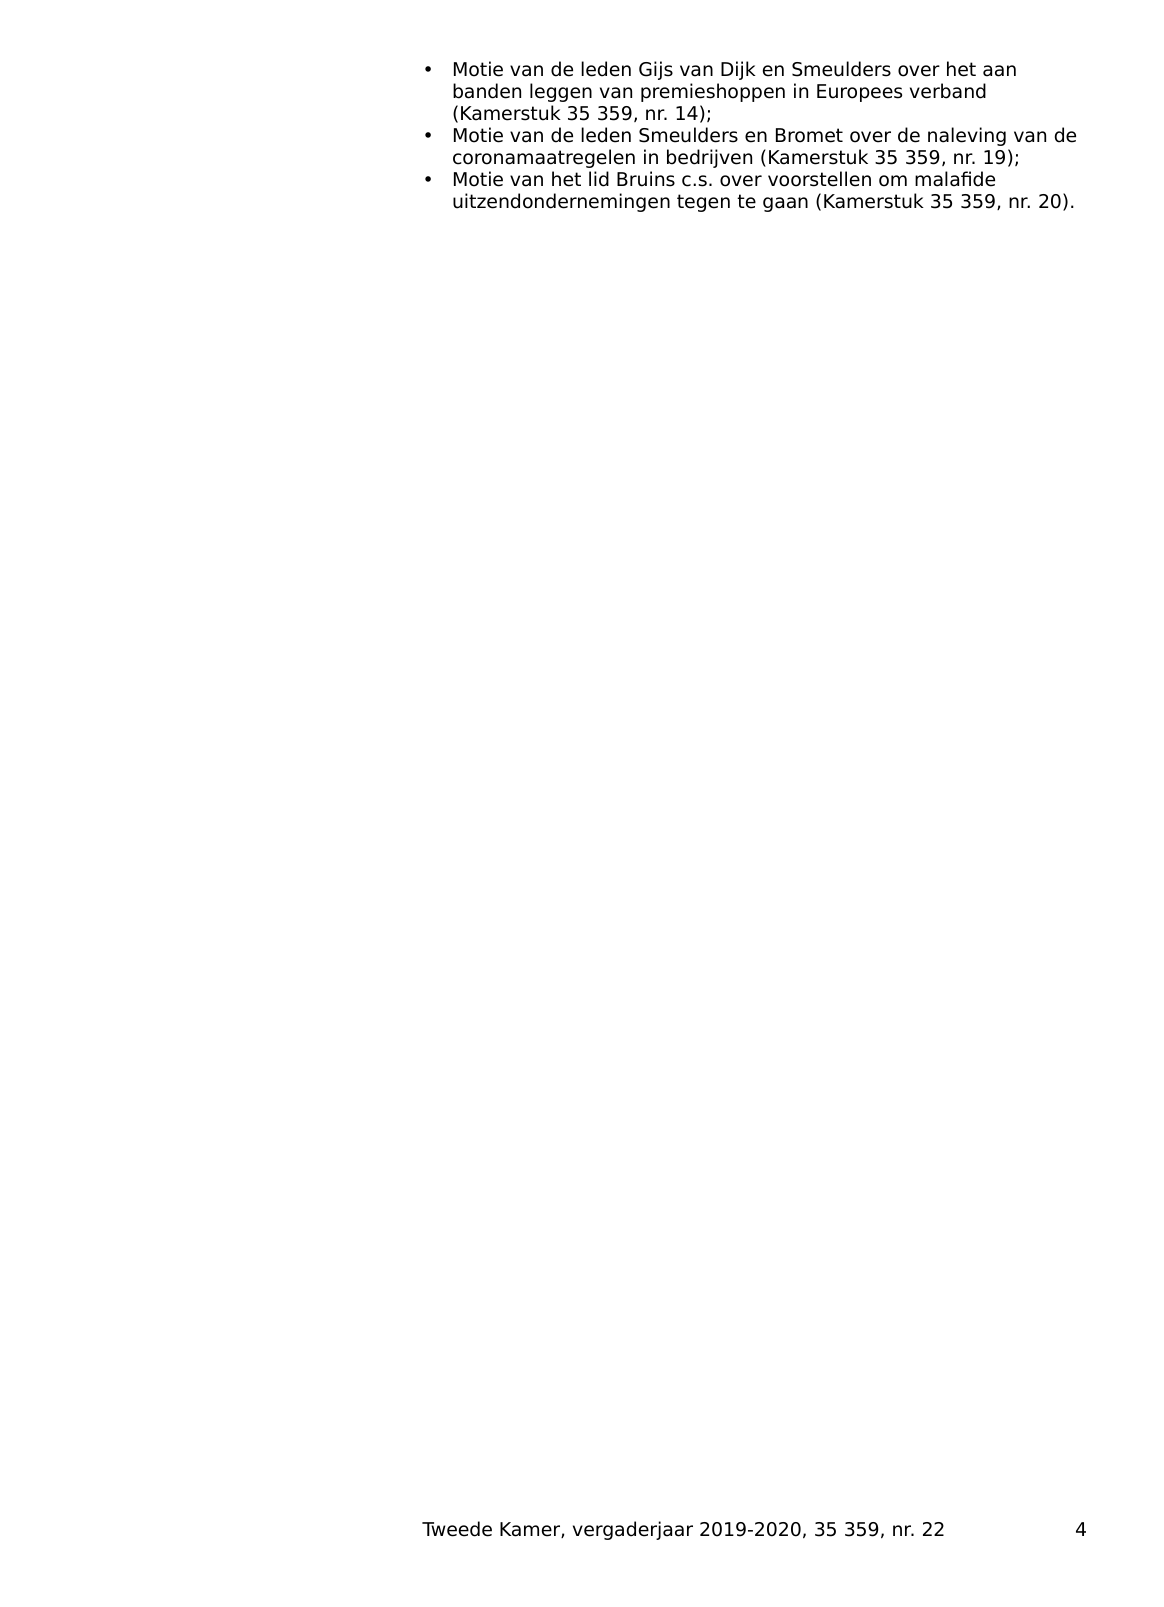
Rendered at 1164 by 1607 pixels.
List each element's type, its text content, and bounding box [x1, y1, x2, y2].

text • Motie van de leden Gijs van Dijk en Smeulders over het aan banden leggen van premieshoppen in Europees verband (Kamerstuk 35 359, nr. 14); [422, 59, 1087, 125]
text • Motie van de leden Smeulders en Bromet over de naleving van de coronamaatregelen in bedrijven (Kamerstuk 35 359, nr. 19); [422, 125, 1087, 169]
text • Motie van het lid Bruins c.s. over voorstellen om malafide uitzendondernemingen tegen te gaan (Kamerstuk 35 359, nr. 20). [422, 169, 1087, 213]
